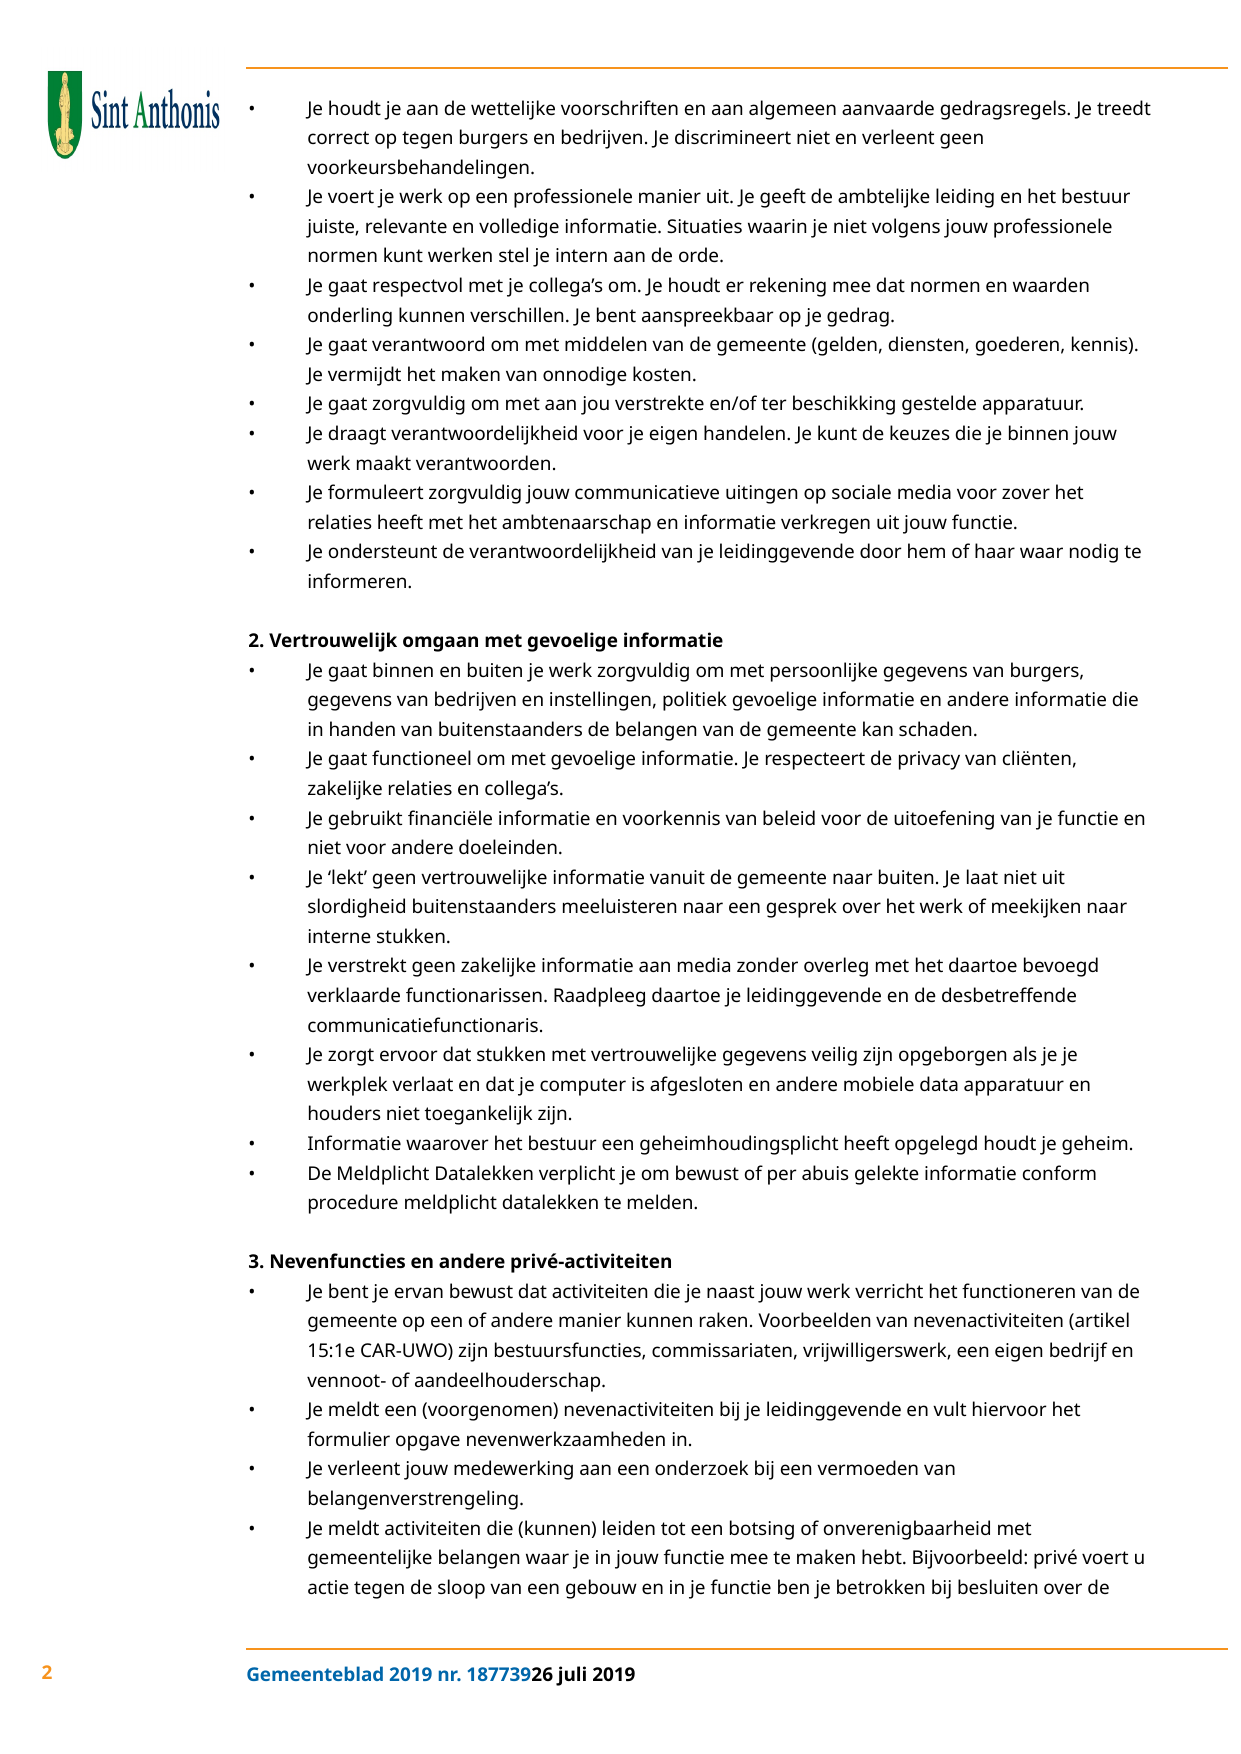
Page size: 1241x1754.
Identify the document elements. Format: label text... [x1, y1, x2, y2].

list Je gaat functioneel om met gevoelige informatie. Je respecteert de privacy van cliënten, zakelijke relaties en collega’s. [248, 746, 1152, 801]
list Je gebruikt financiële informatie en voorkennis van beleid voor de uitoefening van je functie en niet voor andere doeleinden. [248, 805, 1152, 860]
list Je ‘lekt’ geen vertrouwelijke informatie vanuit de gemeente naar buiten. Je laat niet uit slordigheid buitenstaanders meeluisteren naar een gesprek over het werk of meekijken naar interne stukken. [248, 864, 1152, 949]
list Je meldt activiteiten die (kunnen) leiden tot een botsing of onverenigbaarheid met gemeentelijke belangen waar je in jouw functie mee te maken hebt. Bijvoorbeeld: privé voert u actie tegen de sloop van een gebouw en in je functie ben je betrokken bij besluiten over de [248, 1515, 1152, 1600]
text 2. Vertrouwelijk omgaan met gevoelige informatie [248, 627, 1152, 653]
list Informatie waarover het bestuur een geheimhoudingsplicht heeft opgelegd houdt je geheim. [248, 1130, 1152, 1156]
list Je zorgt ervoor dat stukken met vertrouwelijke gegevens veilig zijn opgeborgen als je je werkplek verlaat en dat je computer is afgesloten en andere mobiele data apparatuur en houders niet toegankelijk zijn. [248, 1041, 1152, 1126]
list De Meldplicht Datalekken verplicht je om bewust of per abuis gelekte informatie conform procedure meldplicht datalekken te melden. [248, 1160, 1152, 1215]
list Je draagt verantwoordelijkheid voor je eigen handelen. Je kunt de keuzes die je binnen jouw werk maakt verantwoorden. [248, 420, 1152, 476]
list Je gaat verantwoord om met middelen van de gemeente (gelden, diensten, goederen, kennis). Je vermijdt het maken van onnodige kosten. [248, 331, 1152, 387]
list Je houdt je aan de wettelijke voorschriften en aan algemeen aanvaarde gedragsregels. Je treedt correct op tegen burgers en bedrijven. Je discrimineert niet en verleent geen voorkeursbehandelingen. [248, 95, 1152, 180]
list Je verstrekt geen zakelijke informatie aan media zonder overleg met het daartoe bevoegd verklaarde functionarissen. Raadpleeg daartoe je leidinggevende en de desbetreffende communicatiefunctionaris. [248, 953, 1152, 1038]
list Je gaat binnen en buiten je werk zorgvuldig om met persoonlijke gegevens van burgers, gegevens van bedrijven en instellingen, politiek gevoelige informatie en andere informatie die in handen van buitenstaanders de belangen van de gemeente kan schaden. [248, 657, 1152, 742]
text 3. Nevenfuncties en andere privé-activiteiten [248, 1248, 1152, 1274]
list Je bent je ervan bewust dat activiteiten die je naast jouw werk verricht het functioneren van de gemeente op een of andere manier kunnen raken. Voorbeelden van nevenactiviteiten (artikel 15:1e CAR-UWO) zijn bestuursfuncties, commissariaten, vrijwilligerswerk, een eigen bedrijf en vennoot- of aandeelhouderschap. [248, 1278, 1152, 1393]
list Je voert je werk op een professionele manier uit. Je geeft de ambtelijke leiding en het bestuur juiste, relevante en volledige informatie. Situaties waarin je niet volgens jouw professionele normen kunt werken stel je intern aan de orde. [248, 183, 1152, 268]
list Je formuleert zorgvuldig jouw communicatieve uitingen op sociale media voor zover het relaties heeft met het ambtenaarschap en informatie verkregen uit jouw functie. [248, 479, 1152, 535]
picture [41, 47, 231, 172]
list Je gaat respectvol met je collega’s om. Je houdt er rekening mee dat normen en waarden onderling kunnen verschillen. Je bent aanspreekbaar op je gedrag. [248, 272, 1152, 328]
list Je gaat zorgvuldig om met aan jou verstrekte en/of ter beschikking gestelde apparatuur. [248, 391, 1152, 416]
list Je ondersteunt de verantwoordelijkheid van je leidinggevende door hem of haar waar nodig te informeren. [248, 538, 1152, 594]
list Je verleent jouw medewerking aan een onderzoek bij een vermoeden van belangenverstrengeling. [248, 1456, 1152, 1511]
list Je meldt een (voorgenomen) nevenactiviteiten bij je leidinggevende en vult hiervoor het formulier opgave nevenwerkzaamheden in. [248, 1396, 1152, 1452]
